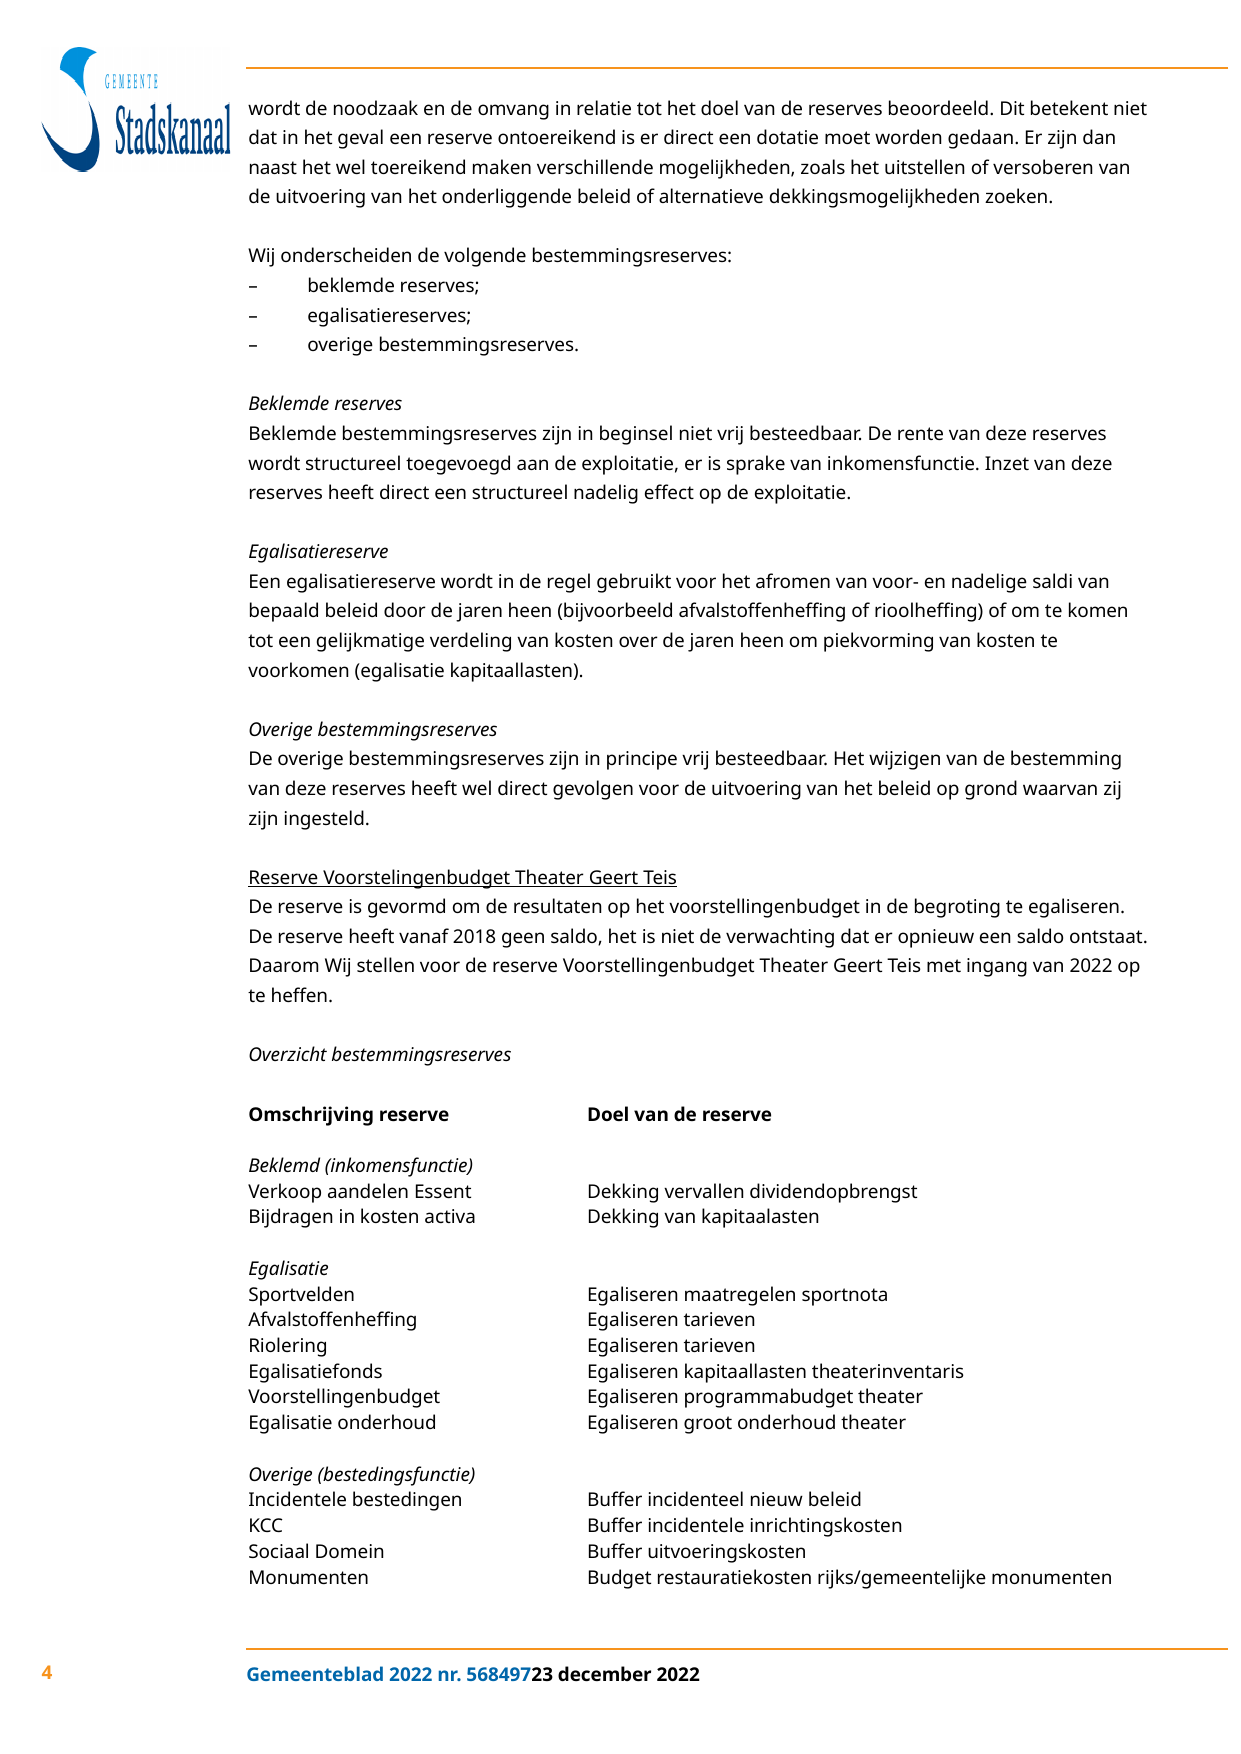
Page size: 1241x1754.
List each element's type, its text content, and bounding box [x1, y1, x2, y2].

list egalisatiereserves; [248, 302, 1152, 328]
table_cell Dekking van kapitaalasten [587, 1204, 1152, 1229]
table_cell [587, 1152, 1152, 1178]
text wordt de noodzaak en de omvang in relatie tot het doel van de reserves beoordeeld. Dit betekent niet dat in het geval een reserve ontoereikend is er direct een dotatie moet worden gedaan. Er zijn dan naast het wel toereikend maken verschillende mogelijkheden, zoals het uitstellen of versoberen van de uitvoering van het onderliggende beleid of alternatieve dekkingsmogelijkheden zoeken. [248, 95, 1152, 209]
table_cell Monumenten [248, 1564, 587, 1589]
text Overzicht bestemmingsreserves [248, 1041, 1152, 1067]
text Reserve Voorstelingenbudget Theater Geert Teis [248, 864, 1152, 890]
text De reserve is gevormd om de resultaten op het voorstellingenbudget in de begroting te egaliseren. De reserve heeft vanaf 2018 geen saldo, het is niet de verwachting dat er opnieuw een saldo ontstaat. [248, 893, 1152, 949]
table_cell Egaliseren tarieven [587, 1332, 1152, 1358]
table_cell Egaliseren maatregelen sportnota [587, 1281, 1152, 1307]
table_cell [248, 1126, 587, 1152]
table_cell Sportvelden [248, 1281, 587, 1307]
table_cell Egalisatie onderhoud [248, 1410, 587, 1435]
table_cell [587, 1461, 1152, 1487]
table_header Doel van de reserve [587, 1101, 1152, 1126]
table_cell [587, 1126, 1152, 1152]
text Overige bestemmingsreserves [248, 716, 1152, 742]
table_cell Bijdragen in kosten activa [248, 1204, 587, 1229]
table_cell Afvalstoffenheffing [248, 1307, 587, 1332]
table_header Omschrijving reserve [248, 1101, 587, 1126]
text Wij onderscheiden de volgende bestemmingsreserves: [248, 243, 1152, 268]
table_cell [587, 1229, 1152, 1255]
table_cell Egaliseren groot onderhoud theater [587, 1410, 1152, 1435]
table_cell [587, 1435, 1152, 1461]
list beklemde reserves; [248, 272, 1152, 298]
text Daarom Wij stellen voor de reserve Voorstellingenbudget Theater Geert Teis met ingang van 2022 op te heffen. [248, 953, 1152, 1008]
table_cell Beklemd (inkomensfunctie) [248, 1152, 587, 1178]
table_cell Incidentele bestedingen [248, 1487, 587, 1512]
table_cell [248, 1229, 587, 1255]
text Beklemde reserves [248, 391, 1152, 416]
table_cell Egalisatiefonds [248, 1358, 587, 1384]
table_cell [587, 1255, 1152, 1281]
text De overige bestemmingsreserves zijn in principe vrij besteedbaar. Het wijzigen van de bestemming van deze reserves heeft wel direct gevolgen voor de uitvoering van het beleid op grond waarvan zij zijn ingesteld. [248, 746, 1152, 831]
table_cell Buffer uitvoeringskosten [587, 1538, 1152, 1564]
table_cell Buffer incidentele inrichtingskosten [587, 1513, 1152, 1538]
table_cell [248, 1435, 587, 1461]
table_cell Riolering [248, 1332, 587, 1358]
table_cell Voorstellingenbudget [248, 1384, 587, 1409]
table_cell Overige (bestedingsfunctie) [248, 1461, 587, 1487]
table_cell Egaliseren kapitaallasten theaterinventaris [587, 1358, 1152, 1384]
table_cell Egaliseren tarieven [587, 1307, 1152, 1332]
table_cell Dekking vervallen dividendopbrengst [587, 1178, 1152, 1204]
picture [41, 47, 231, 172]
table_cell Budget restauratiekosten rijks/gemeentelijke monumenten [587, 1564, 1152, 1589]
table_cell Egaliseren programmabudget theater [587, 1384, 1152, 1409]
text Beklemde bestemmingsreserves zijn in beginsel niet vrij besteedbaar. De rente van deze reserves wordt structureel toegevoegd aan de exploitatie, er is sprake van inkomensfunctie. Inzet van deze reserves heeft direct een structureel nadelig effect op de exploitatie. [248, 420, 1152, 505]
text Egalisatiereserve [248, 538, 1152, 564]
table_cell Buffer incidenteel nieuw beleid [587, 1487, 1152, 1512]
text Een egalisatiereserve wordt in de regel gebruikt voor het afromen van voor- en nadelige saldi van bepaald beleid door de jaren heen (bijvoorbeeld afvalstoffenheffing of rioolheffing) of om te komen tot een gelijkmatige verdeling van kosten over de jaren heen om piekvorming van kosten te voorkomen (egalisatie kapitaallasten). [248, 568, 1152, 683]
table_cell KCC [248, 1513, 587, 1538]
list overige bestemmingsreserves. [248, 331, 1152, 357]
table_cell Sociaal Domein [248, 1538, 587, 1564]
table_cell Verkoop aandelen Essent [248, 1178, 587, 1204]
table_cell Egalisatie [248, 1255, 587, 1281]
